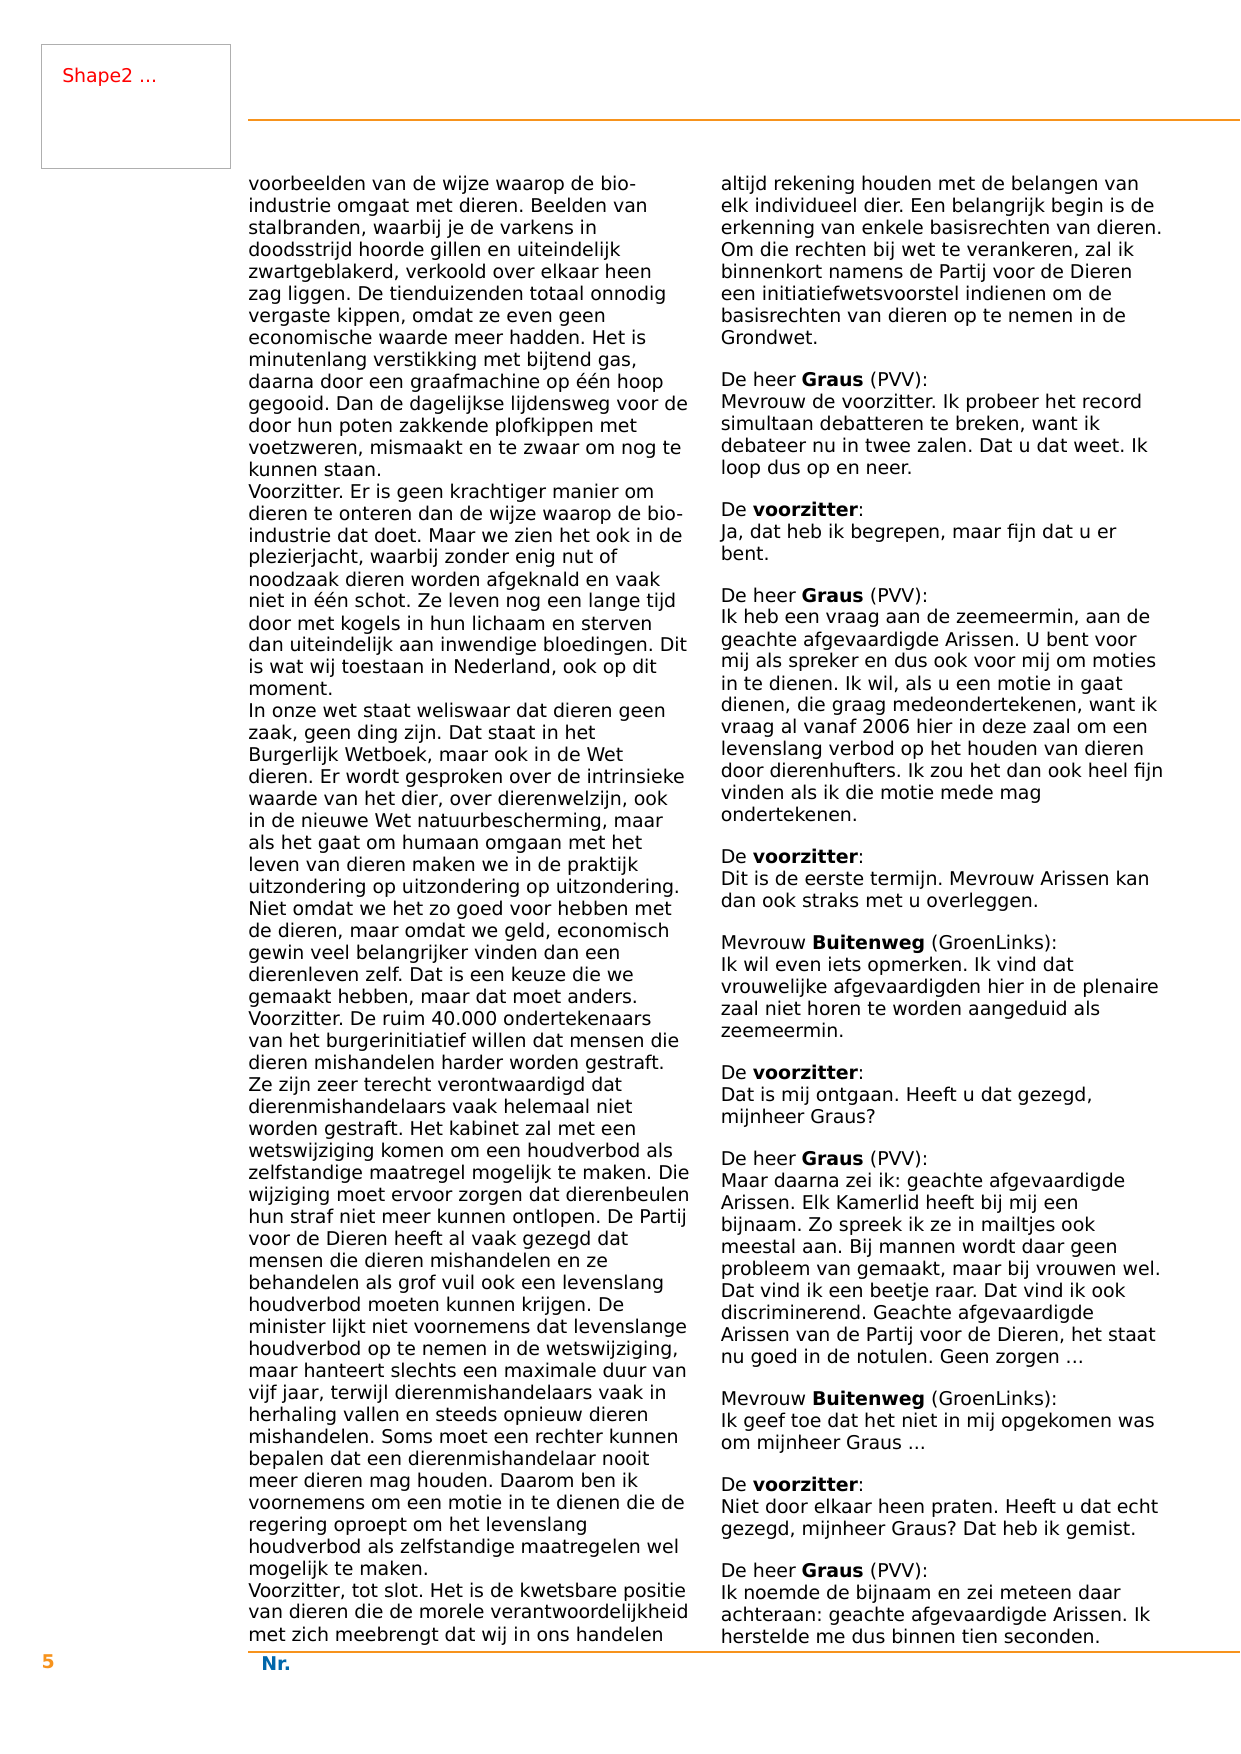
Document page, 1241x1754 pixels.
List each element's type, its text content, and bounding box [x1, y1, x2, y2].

text Maar daarna zei ik: geachte afgevaardigde Arissen. Elk Kamerlid heeft bij mij een bijnaam. Zo spreek ik ze in mailtjes ook meestal aan. Bij mannen wordt daar geen probleem van gemaakt, maar bij vrouwen wel. Dat vind ik een beetje raar. Dat vind ik ook discriminerend. Geachte afgevaardigde Arissen van de Partij voor de Dieren, het staat nu goed in de notulen. Geen zorgen ... [721, 1170, 1163, 1368]
text Voorzitter. De ruim 40.000 ondertekenaars van het burgerinitiatief willen dat mensen die dieren mishandelen harder worden gestraft. Ze zijn zeer terecht verontwaardigd dat dierenmishandelaars vaak helemaal niet worden gestraft. Het kabinet zal met een wetswijziging komen om een houdverbod als zelfstandige maatregel mogelijk te maken. Die wijziging moet ervoor zorgen dat dierenbeulen hun straf niet meer kunnen ontlopen. De Partij voor de Dieren heeft al vaak gezegd dat mensen die dieren mishandelen en ze behandelen als grof vuil ook een levenslang houdverbod moeten kunnen krijgen. De minister lijkt niet voornemens dat levenslange houdverbod op te nemen in de wetswijziging, maar hanteert slechts een maximale duur van vijf jaar, terwijl dierenmishandelaars vaak in herhaling vallen en steeds opnieuw dieren mishandelen. Soms moet een rechter kunnen bepalen dat een dierenmishandelaar nooit meer dieren mag houden. Daarom ben ik voornemens om een motie in te dienen die de regering oproept om het levenslang houdverbod als zelfstandige maatregelen wel mogelijk te maken. [248, 1008, 691, 1579]
text In onze wet staat weliswaar dat dieren geen zaak, geen ding zijn. Dat staat in het Burgerlijk Wetboek, maar ook in de Wet dieren. Er wordt gesproken over de intrinsieke waarde van het dier, over dierenwelzijn, ook in de nieuwe Wet natuurbescherming, maar als het gaat om humaan omgaan met het leven van dieren maken we in de praktijk uitzondering op uitzondering op uitzondering. Niet omdat we het zo goed voor hebben met de dieren, maar omdat we geld, economisch gewin veel belangrijker vinden dan een dierenleven zelf. Dat is een keuze die we gemaakt hebben, maar dat moet anders. [248, 700, 691, 1008]
text Ik heb een vraag aan de zeemeermin, aan de geachte afgevaardigde Arissen. U bent voor mij als spreker en dus ook voor mij om moties in te dienen. Ik wil, als u een motie in gaat dienen, die graag medeondertekenen, want ik vraag al vanaf 2006 hier in deze zaal om een levenslang verbod op het houden van dieren door dierenhufters. Ik zou het dan ook heel fijn vinden als ik die motie mede mag ondertekenen. [721, 606, 1163, 826]
text De voorzitter: [721, 1062, 1163, 1084]
text Dit is de eerste termijn. Mevrouw Arissen kan dan ook straks met u overleggen. [721, 868, 1163, 912]
text Ik wil even iets opmerken. Ik vind dat vrouwelijke afgevaardigden hier in de plenaire zaal niet horen te worden aangeduid als zeemeermin. [721, 954, 1163, 1042]
text De voorzitter: [721, 498, 1163, 521]
text De heer Graus (PVV): [721, 1560, 1163, 1582]
text Ik noemde de bijnaam en zei meteen daar achteraan: geachte afgevaardigde Arissen. Ik herstelde me dus binnen tien seconden. [721, 1582, 1163, 1648]
text De heer Graus (PVV): [721, 1148, 1163, 1170]
text De heer Graus (PVV): [721, 584, 1163, 606]
text altijd rekening houden met de belangen van elk individueel dier. Een belangrijk begin is de erkenning van enkele basisrechten van dieren. Om die rechten bij wet te verankeren, zal ik binnenkort namens de Partij voor de Dieren een initiatiefwetsvoorstel indienen om de basisrechten van dieren op te nemen in de Grondwet. [721, 173, 1163, 349]
text Mevrouw Buitenweg (GroenLinks): [721, 932, 1163, 954]
text Ik geef toe dat het niet in mij opgekomen was om mijnheer Graus ... [721, 1410, 1163, 1454]
text Voorzitter, tot slot. Het is de kwetsbare positie van dieren die de morele verantwoordelijkheid met zich meebrengt dat wij in ons handelen [248, 1579, 691, 1645]
text Mevrouw de voorzitter. Ik probeer het record simultaan debatteren te breken, want ik debateer nu in twee zalen. Dat u dat weet. Ik loop dus op en neer. [721, 391, 1163, 478]
text Mevrouw Buitenweg (GroenLinks): [721, 1388, 1163, 1410]
text De voorzitter: [721, 1474, 1163, 1496]
text De heer Graus (PVV): [721, 369, 1163, 391]
text Niet door elkaar heen praten. Heeft u dat echt gezegd, mijnheer Graus? Dat heb ik gemist. [721, 1496, 1163, 1540]
text voorbeelden van de wijze waarop de bio-industrie omgaat met dieren. Beelden van stalbranden, waarbij je de varkens in doodsstrijd hoorde gillen en uiteindelijk zwartgeblakerd, verkoold over elkaar heen zag liggen. De tienduizenden totaal onnodig vergaste kippen, omdat ze even geen economische waarde meer hadden. Het is minutenlang verstikking met bijtend gas, daarna door een graafmachine op één hoop gegooid. Dan de dagelijkse lijdensweg voor de door hun poten zakkende plofkippen met voetzweren, mismaakt en te zwaar om nog te kunnen staan. [248, 173, 691, 481]
text Voorzitter. Er is geen krachtiger manier om dieren te onteren dan de wijze waarop de bio-industrie dat doet. Maar we zien het ook in de plezierjacht, waarbij zonder enig nut of noodzaak dieren worden afgeknald en vaak niet in één schot. Ze leven nog een lange tijd door met kogels in hun lichaam en sterven dan uiteindelijk aan inwendige bloedingen. Dit is wat wij toestaan in Nederland, ook op dit moment. [248, 481, 691, 700]
text De voorzitter: [721, 846, 1163, 868]
text Ja, dat heb ik begrepen, maar fijn dat u er bent. [721, 521, 1163, 564]
text Dat is mij ontgaan. Heeft u dat gezegd, mijnheer Graus? [721, 1084, 1163, 1128]
